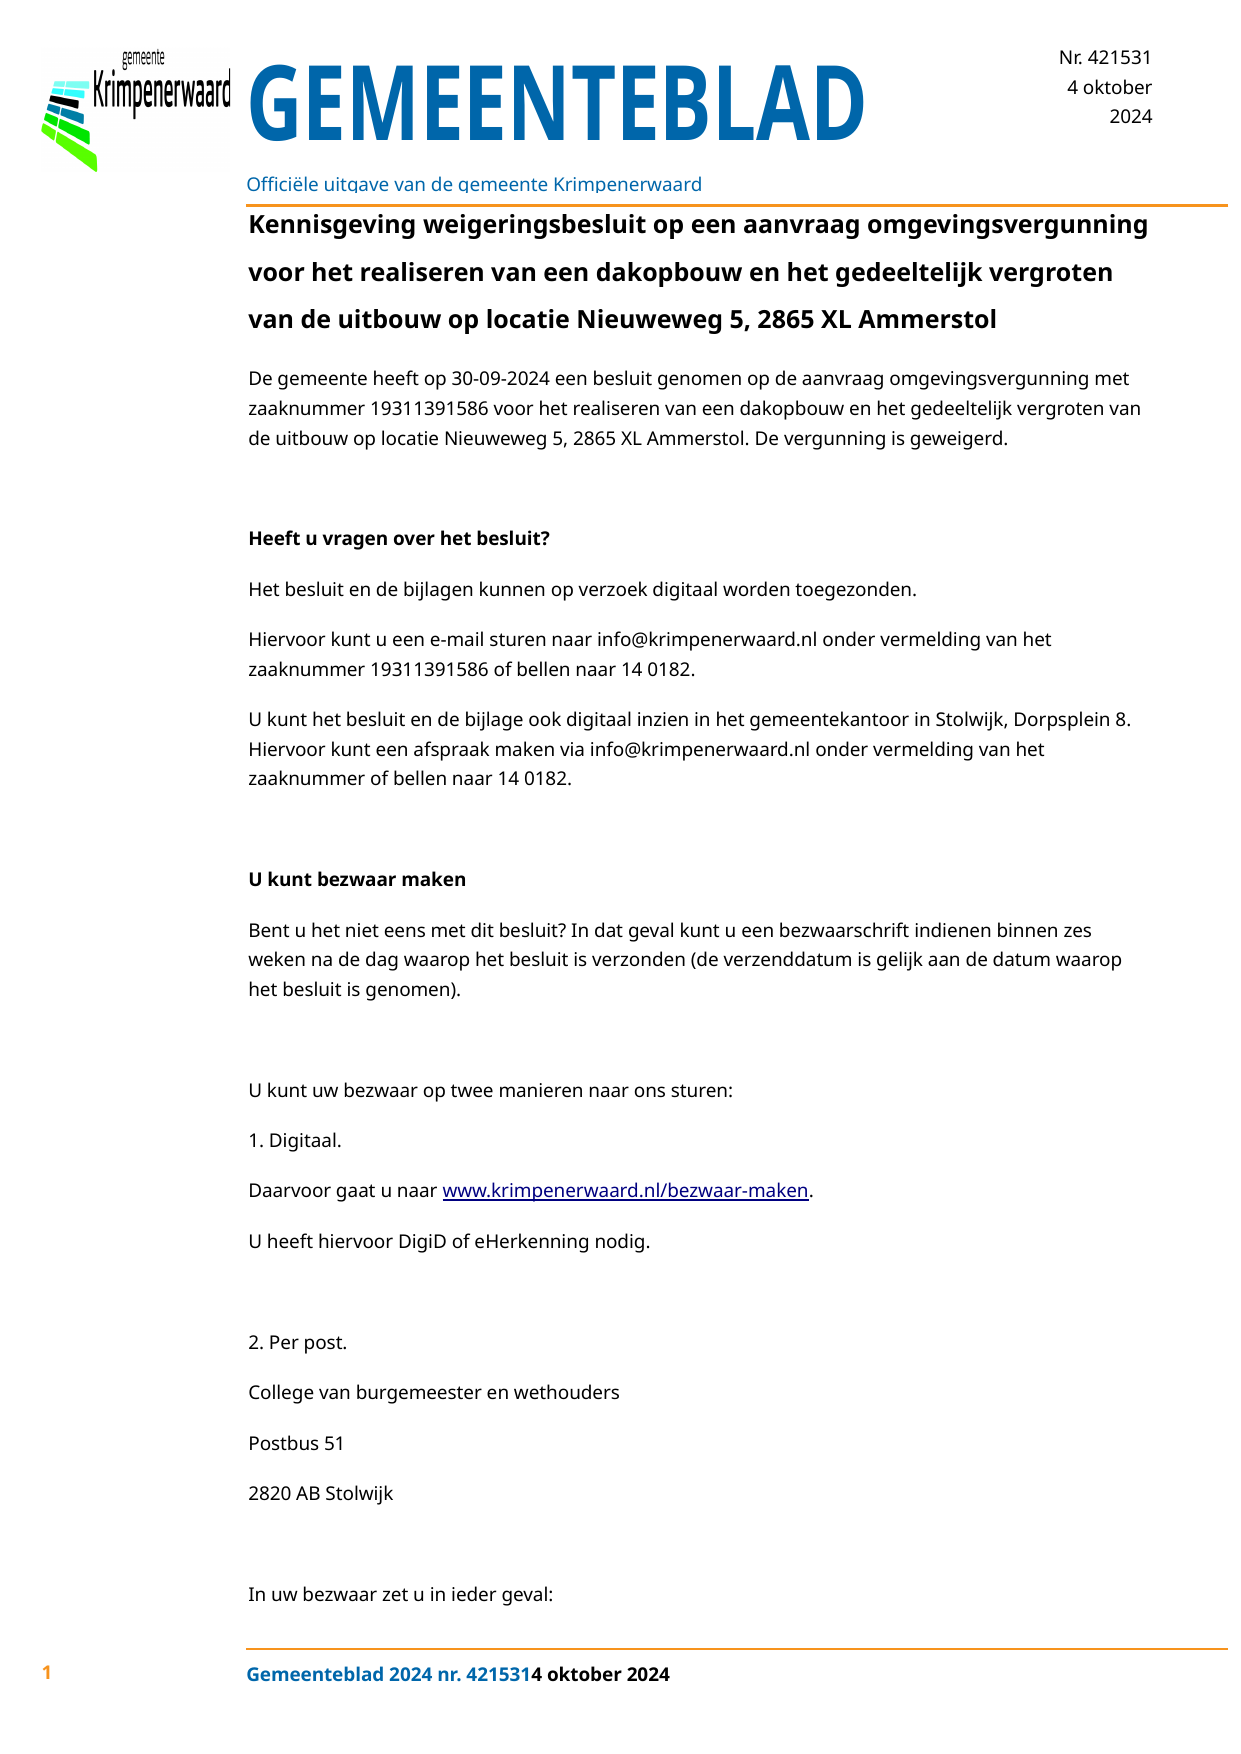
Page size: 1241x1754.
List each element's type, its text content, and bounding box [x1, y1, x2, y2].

text U kunt het besluit en de bijlage ook digitaal inzien in het gemeentekantoor in Stolwijk, Dorpsplein 8. Hiervoor kunt een afspraak maken via info@krimpenerwaard.nl onder vermelding van het zaaknummer of bellen naar 14 0182. [248, 706, 1152, 791]
text Daarvoor gaat u naar www.krimpenerwaard.nl/bezwaar-maken. [248, 1178, 1152, 1203]
text Heeft u vragen over het besluit? [248, 526, 1152, 551]
text U kunt bezwaar maken [248, 866, 1152, 892]
text Bent u het niet eens met dit besluit? In dat geval kunt u een bezwaarschrift indienen binnen zes weken na de dag waarop het besluit is verzonden (de verzenddatum is gelijk aan de datum waarop het besluit is genomen). [248, 917, 1152, 1002]
text Postbus 51 [248, 1430, 1152, 1455]
text 2820 AB Stolwijk [248, 1480, 1152, 1506]
text Het besluit en de bijlagen kunnen op verzoek digitaal worden toegezonden. [248, 576, 1152, 602]
picture [41, 47, 231, 172]
text In uw bezwaar zet u in ieder geval: [248, 1581, 1152, 1607]
text U kunt uw bezwaar op twee manieren naar ons sturen: [248, 1077, 1152, 1102]
text College van burgemeester en wethouders [248, 1379, 1152, 1405]
text U heeft hiervoor DigiD of eHerkenning nodig. [248, 1228, 1152, 1254]
text 1. Digitaal. [248, 1127, 1152, 1153]
text Hiervoor kunt u een e-mail sturen naar info@krimpenerwaard.nl onder vermelding van het zaaknummer 19311391586 of bellen naar 14 0182. [248, 626, 1152, 682]
text De gemeente heeft op 30-09-2024 een besluit genomen op de aanvraag omgevingsvergunning met zaaknummer 19311391586 voor het realiseren van een dakopbouw en het gedeeltelijk vergroten van de uitbouw op locatie Nieuweweg 5, 2865 XL Ammerstol. De vergunning is geweigerd. [248, 366, 1152, 450]
text Kennisgeving weigeringsbesluit op een aanvraag omgevingsvergunning voor het realiseren van een dakopbouw en het gedeeltelijk vergroten van de uitbouw op locatie Nieuweweg 5, 2865 XL Ammerstol [248, 207, 1152, 336]
text 2. Per post. [248, 1329, 1152, 1354]
